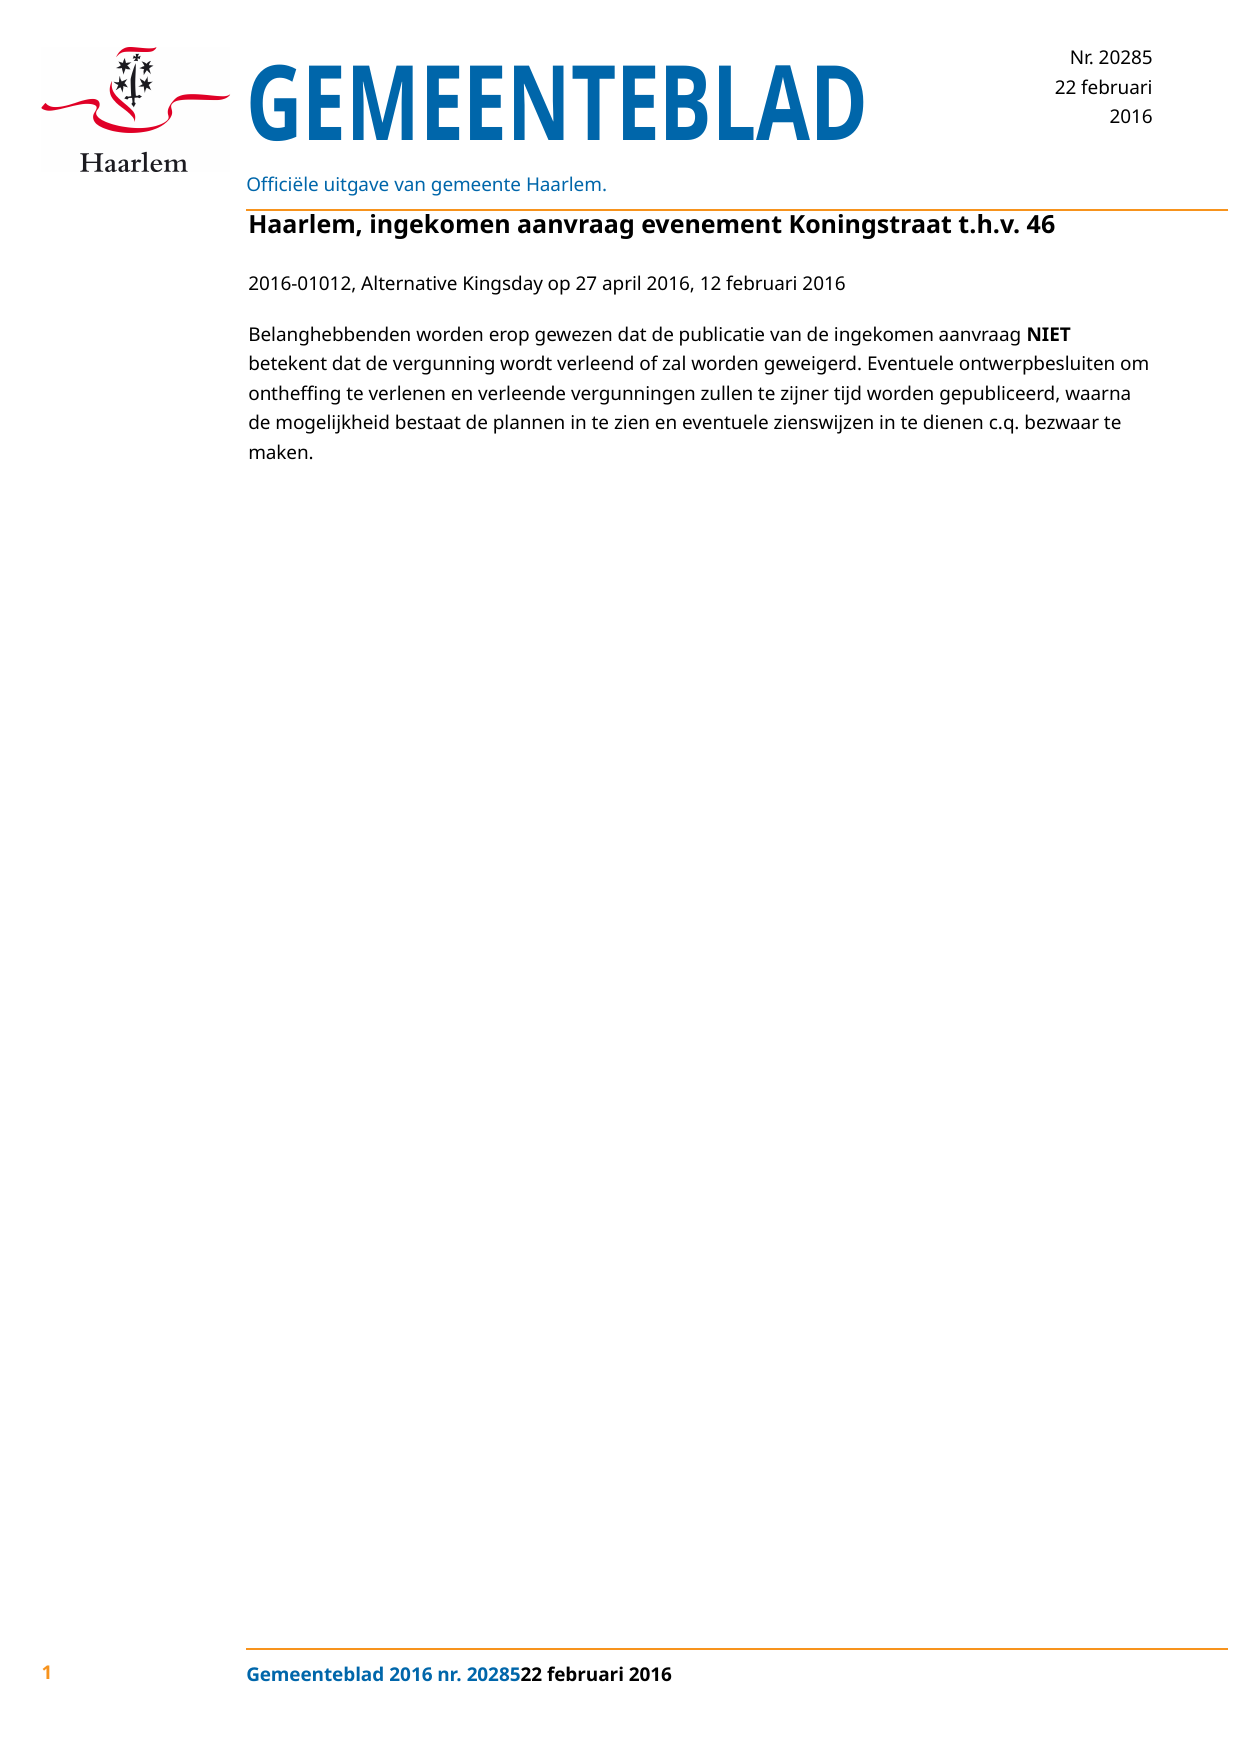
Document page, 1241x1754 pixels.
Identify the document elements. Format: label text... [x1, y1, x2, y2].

text 2016-01012, Alternative Kingsday op 27 april 2016, 12 februari 2016 [248, 270, 1152, 296]
text Haarlem, ingekomen aanvraag evenement Koningstraat t.h.v. 46 [248, 211, 1152, 241]
text Belanghebbenden worden erop gewezen dat de publicatie van de ingekomen aanvraag NIET betekent dat de vergunning wordt verleend of zal worden geweigerd. Eventuele ontwerpbesluiten om ontheffing te verlenen en verleende vergunningen zullen te zijner tijd worden gepubliceerd, waarna de mogelijkheid bestaat de plannen in te zien en eventuele zienswijzen in te dienen c.q. bezwaar te maken. [248, 321, 1152, 465]
picture [41, 47, 231, 172]
